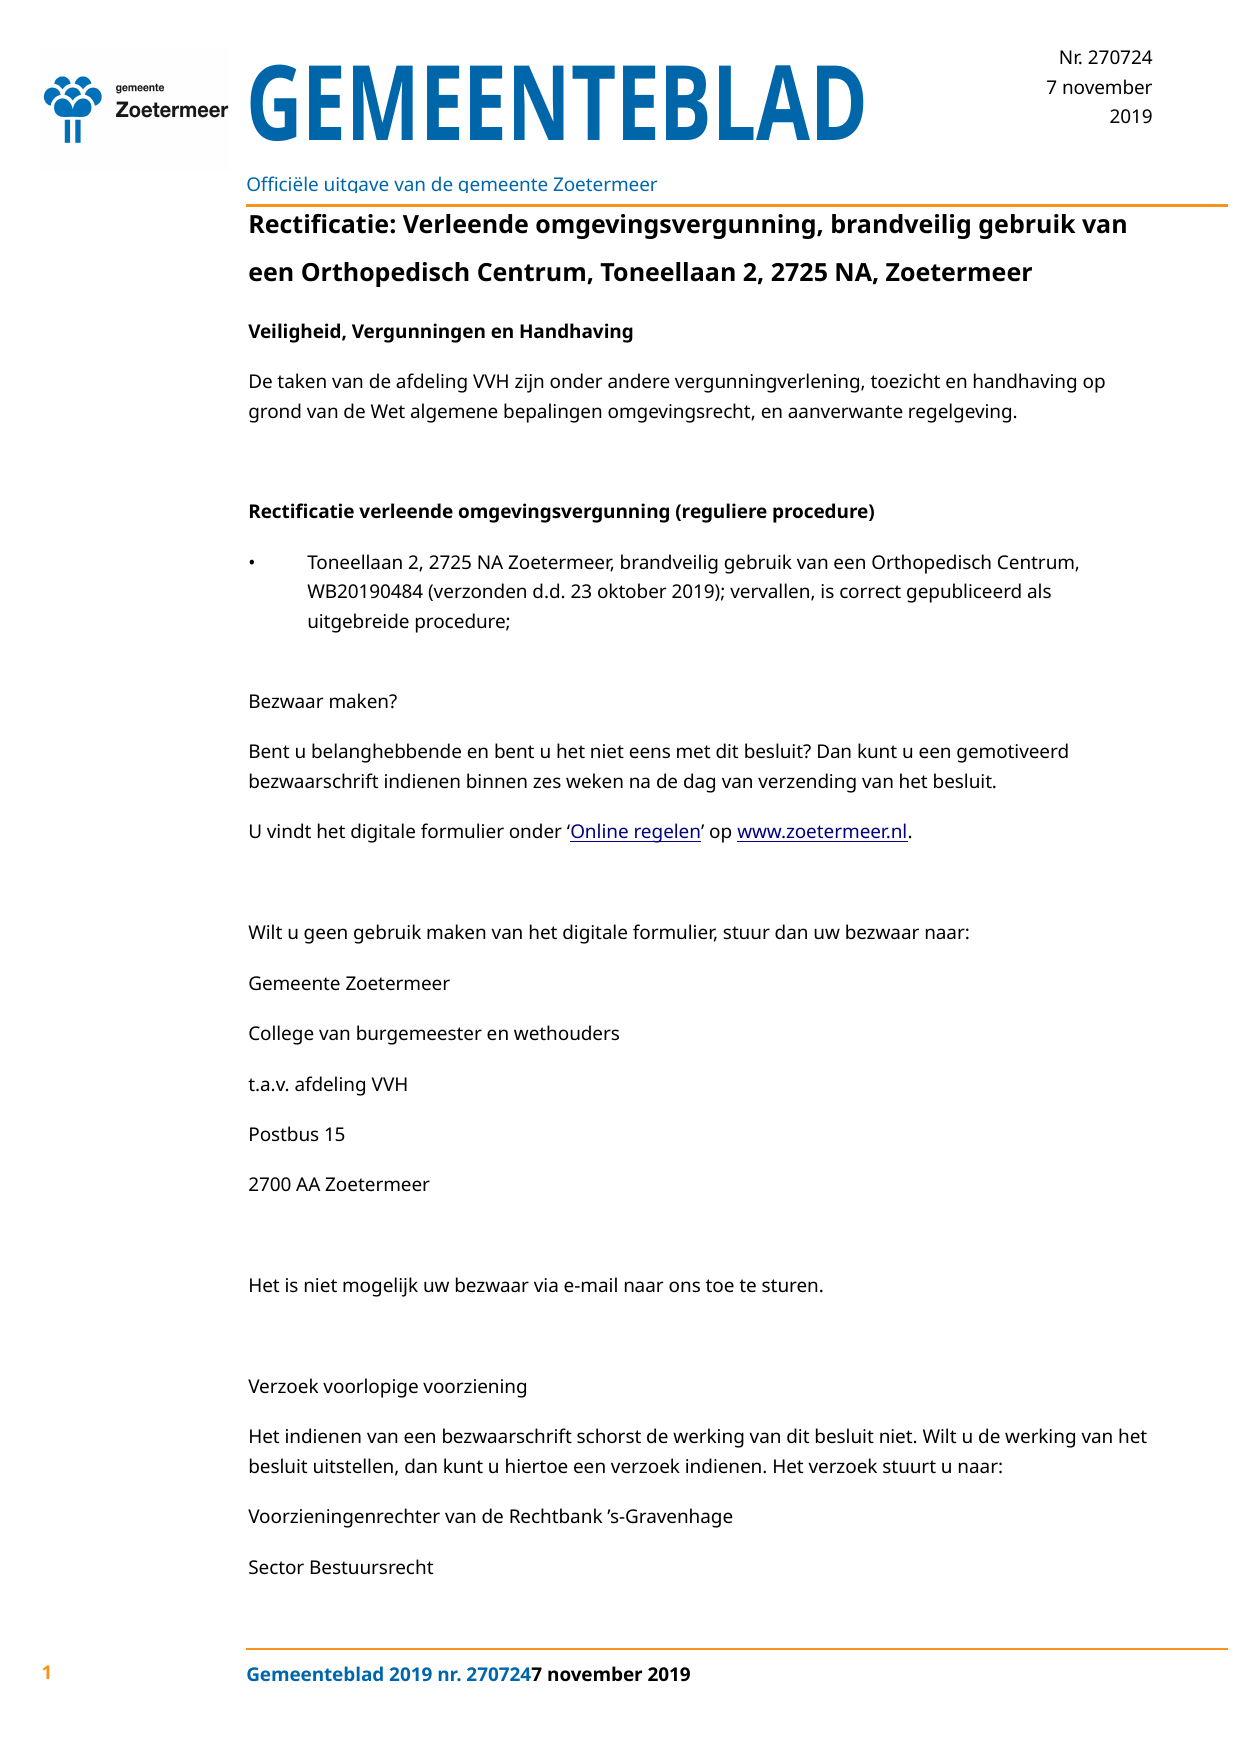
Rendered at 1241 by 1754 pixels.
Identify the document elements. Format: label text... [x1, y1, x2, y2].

text College van burgemeester en wethouders [248, 1020, 1152, 1046]
text Rectificatie verleende omgevingsvergunning (reguliere procedure) [248, 499, 1152, 524]
text Sector Bestuursrecht [248, 1554, 1152, 1580]
text 2700 AA Zoetermeer [248, 1172, 1152, 1197]
text Voorzieningenrechter van de Rechtbank ’s-Gravenhage [248, 1504, 1152, 1529]
text U vindt het digitale formulier onder ‘Online regelen’ op www.zoetermeer.nl. [248, 819, 1152, 844]
picture [41, 47, 231, 172]
text Rectificatie: Verleende omgevingsvergunning, brandveilig gebruik van een Orthopedisch Centrum, Toneellaan 2, 2725 NA, Zoetermeer [248, 207, 1152, 288]
text Veiligheid, Vergunningen en Handhaving [248, 318, 1152, 344]
text Gemeente Zoetermeer [248, 970, 1152, 996]
text Het indienen van een bezwaarschrift schorst de werking van dit besluit niet. Wilt u de werking van het besluit uitstellen, dan kunt u hiertoe een verzoek indienen. Het verzoek stuurt u naar: [248, 1424, 1152, 1479]
text Bent u belanghebbende en bent u het niet eens met dit besluit? Dan kunt u een gemotiveerd bezwaarschrift indienen binnen zes weken na de dag van verzending van het besluit. [248, 739, 1152, 794]
text Het is niet mogelijk uw bezwaar via e-mail naar ons toe te sturen. [248, 1272, 1152, 1298]
text Postbus 15 [248, 1121, 1152, 1147]
text Wilt u geen gebruik maken van het digitale formulier, stuur dan uw bezwaar naar: [248, 919, 1152, 945]
list Toneellaan 2, 2725 NA Zoetermeer, brandveilig gebruik van een Orthopedisch Centrum, WB20190484 (verzonden d.d. 23 oktober 2019); vervallen, is correct gepubliceerd als uitgebreide procedure; [248, 549, 1152, 634]
text De taken van de afdeling VVH zijn onder andere vergunningverlening, toezicht en handhaving op grond van de Wet algemene bepalingen omgevingsrecht, en aanverwante regelgeving. [248, 368, 1152, 424]
text Bezwaar maken? [248, 688, 1152, 714]
text t.a.v. afdeling VVH [248, 1071, 1152, 1097]
text Verzoek voorlopige voorziening [248, 1373, 1152, 1399]
